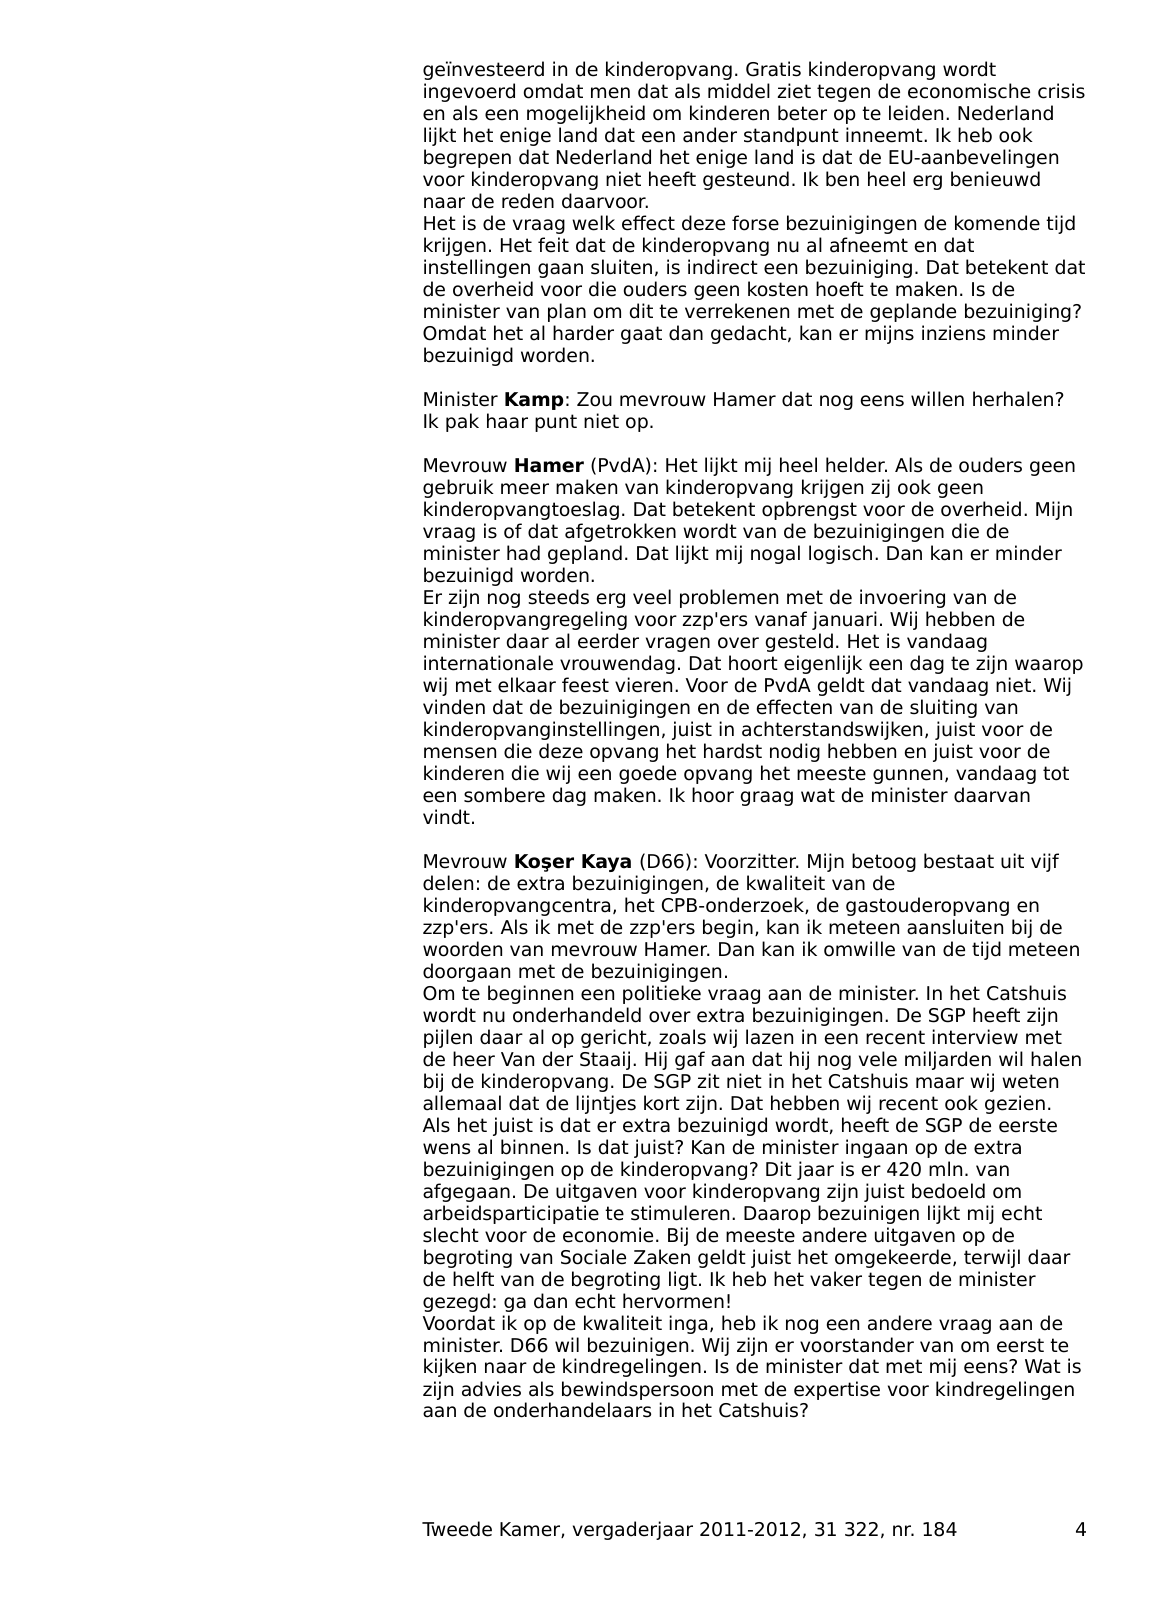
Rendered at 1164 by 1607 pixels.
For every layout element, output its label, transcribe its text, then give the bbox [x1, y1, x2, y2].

text Om te beginnen een politieke vraag aan de minister. In het Catshuis wordt nu onderhandeld over extra bezuinigingen. De SGP heeft zijn pijlen daar al op gericht, zoals wij lazen in een recent interview met de heer Van der Staaij. Hij gaf aan dat hij nog vele miljarden wil halen bij de kinderopvang. De SGP zit niet in het Catshuis maar wij weten allemaal dat de lijntjes kort zijn. Dat hebben wij recent ook gezien. Als het juist is dat er extra bezuinigd wordt, heeft de SGP de eerste wens al binnen. Is dat juist? Kan de minister ingaan op de extra bezuinigingen op de kinderopvang? Dit jaar is er 420 mln. van afgegaan. De uitgaven voor kinderopvang zijn juist bedoeld om arbeidsparticipatie te stimuleren. Daarop bezuinigen lijkt mij echt slecht voor de economie. Bij de meeste andere uitgaven op de begroting van Sociale Zaken geldt juist het omgekeerde, terwijl daar de helft van de begroting ligt. Ik heb het vaker tegen de minister gezegd: ga dan echt hervormen! [422, 983, 1087, 1312]
text Mevrouw Koşer Kaya (D66): Voorzitter. Mijn betoog bestaat uit vijf delen: de extra bezuinigingen, de kwaliteit van de kinderopvangcentra, het CPB-onderzoek, de gastouderopvang en zzp'ers. Als ik met de zzp'ers begin, kan ik meteen aansluiten bij de woorden van mevrouw Hamer. Dan kan ik omwille van de tijd meteen doorgaan met de bezuinigingen. [422, 851, 1087, 983]
text Er zijn nog steeds erg veel problemen met de invoering van de kinderopvangregeling voor zzp'ers vanaf januari. Wij hebben de minister daar al eerder vragen over gesteld. Het is vandaag internationale vrouwendag. Dat hoort eigenlijk een dag te zijn waarop wij met elkaar feest vieren. Voor de PvdA geldt dat vandaag niet. Wij vinden dat de bezuinigingen en de effecten van de sluiting van kinderopvanginstellingen, juist in achterstandswijken, juist voor de mensen die deze opvang het hardst nodig hebben en juist voor de kinderen die wij een goede opvang het meeste gunnen, vandaag tot een sombere dag maken. Ik hoor graag wat de minister daarvan vindt. [422, 587, 1087, 829]
text Voordat ik op de kwaliteit inga, heb ik nog een andere vraag aan de minister. D66 wil bezuinigen. Wij zijn er voorstander van om eerst te kijken naar de kindregelingen. Is de minister dat met mij eens? Wat is zijn advies als bewindspersoon met de expertise voor kindregelingen aan de onderhandelaars in het Catshuis? [422, 1312, 1087, 1422]
text Minister Kamp: Zou mevrouw Hamer dat nog eens willen herhalen? Ik pak haar punt niet op. [422, 389, 1087, 433]
text geïnvesteerd in de kinderopvang. Gratis kinderopvang wordt ingevoerd omdat men dat als middel ziet tegen de economische crisis en als een mogelijkheid om kinderen beter op te leiden. Nederland lijkt het enige land dat een ander standpunt inneemt. Ik heb ook begrepen dat Nederland het enige land is dat de EU-aanbevelingen voor kinderopvang niet heeft gesteund. Ik ben heel erg benieuwd naar de reden daarvoor. [422, 59, 1087, 213]
text Mevrouw Hamer (PvdA): Het lijkt mij heel helder. Als de ouders geen gebruik meer maken van kinderopvang krijgen zij ook geen kinderopvangtoeslag. Dat betekent opbrengst voor de overheid. Mijn vraag is of dat afgetrokken wordt van de bezuinigingen die de minister had gepland. Dat lijkt mij nogal logisch. Dan kan er minder bezuinigd worden. [422, 455, 1087, 587]
text Het is de vraag welk effect deze forse bezuinigingen de komende tijd krijgen. Het feit dat de kinderopvang nu al afneemt en dat instellingen gaan sluiten, is indirect een bezuiniging. Dat betekent dat de overheid voor die ouders geen kosten hoeft te maken. Is de minister van plan om dit te verrekenen met de geplande bezuiniging? Omdat het al harder gaat dan gedacht, kan er mijns inziens minder bezuinigd worden. [422, 213, 1087, 367]
